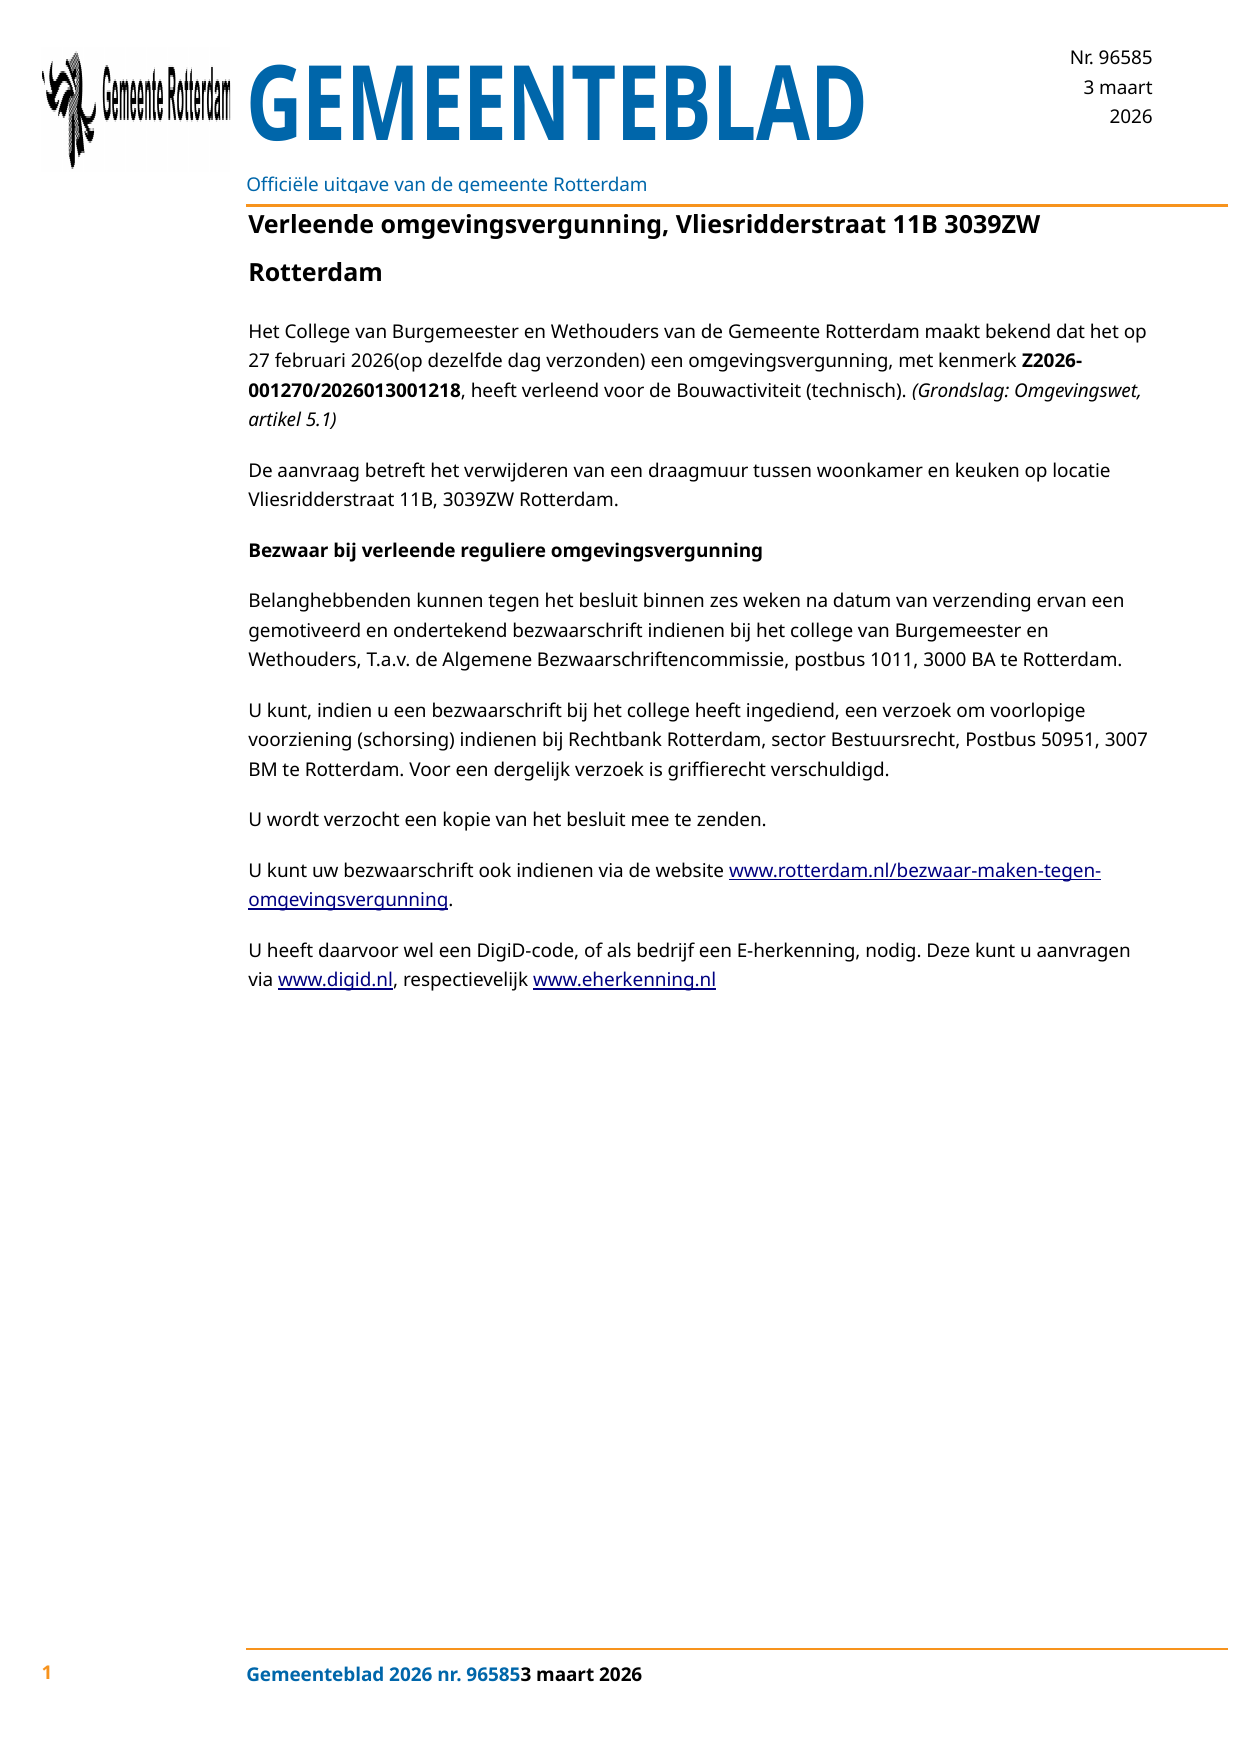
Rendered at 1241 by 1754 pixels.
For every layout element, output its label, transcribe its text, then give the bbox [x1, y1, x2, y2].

text Het College van Burgemeester en Wethouders van de Gemeente Rotterdam maakt bekend dat het op 27 februari 2026(op dezelfde dag verzonden) een omgevingsvergunning, met kenmerk Z2026-001270/2026013001218, heeft verleend voor de Bouwactiviteit (technisch). (Grondslag: Omgevingswet, artikel 5.1) [248, 318, 1152, 432]
text U heeft daarvoor wel een DigiD-code, of als bedrijf een E-herkenning, nodig. Deze kunt u aanvragen via www.digid.nl, respectievelijk www.eherkenning.nl [248, 937, 1152, 992]
text U wordt verzocht een kopie van het besluit mee te zenden. [248, 807, 1152, 832]
text Verleende omgevingsvergunning, Vliesridderstraat 11B 3039ZW Rotterdam [248, 207, 1152, 288]
picture [41, 47, 231, 172]
text U kunt, indien u een bezwaarschrift bij het college heeft ingediend, een verzoek om voorlopige voorziening (schorsing) indienen bij Rechtbank Rotterdam, sector Bestuursrecht, Postbus 50951, 3007 BM te Rotterdam. Voor een dergelijk verzoek is griffierecht verschuldigd. [248, 697, 1152, 782]
text Belanghebbenden kunnen tegen het besluit binnen zes weken na datum van verzending ervan een gemotiveerd en ondertekend bezwaarschrift indienen bij het college van Burgemeester en Wethouders, T.a.v. de Algemene Bezwaarschriftencommissie, postbus 1011, 3000 BA te Rotterdam. [248, 587, 1152, 672]
text De aanvraag betreft het verwijderen van een draagmuur tussen woonkamer en keuken op locatie Vliesridderstraat 11B, 3039ZW Rotterdam. [248, 457, 1152, 512]
text Bezwaar bij verleende reguliere omgevingsvergunning [248, 537, 1152, 563]
text U kunt uw bezwaarschrift ook indienen via de website www.rotterdam.nl/bezwaar-maken-tegen-omgevingsvergunning. [248, 857, 1152, 912]
